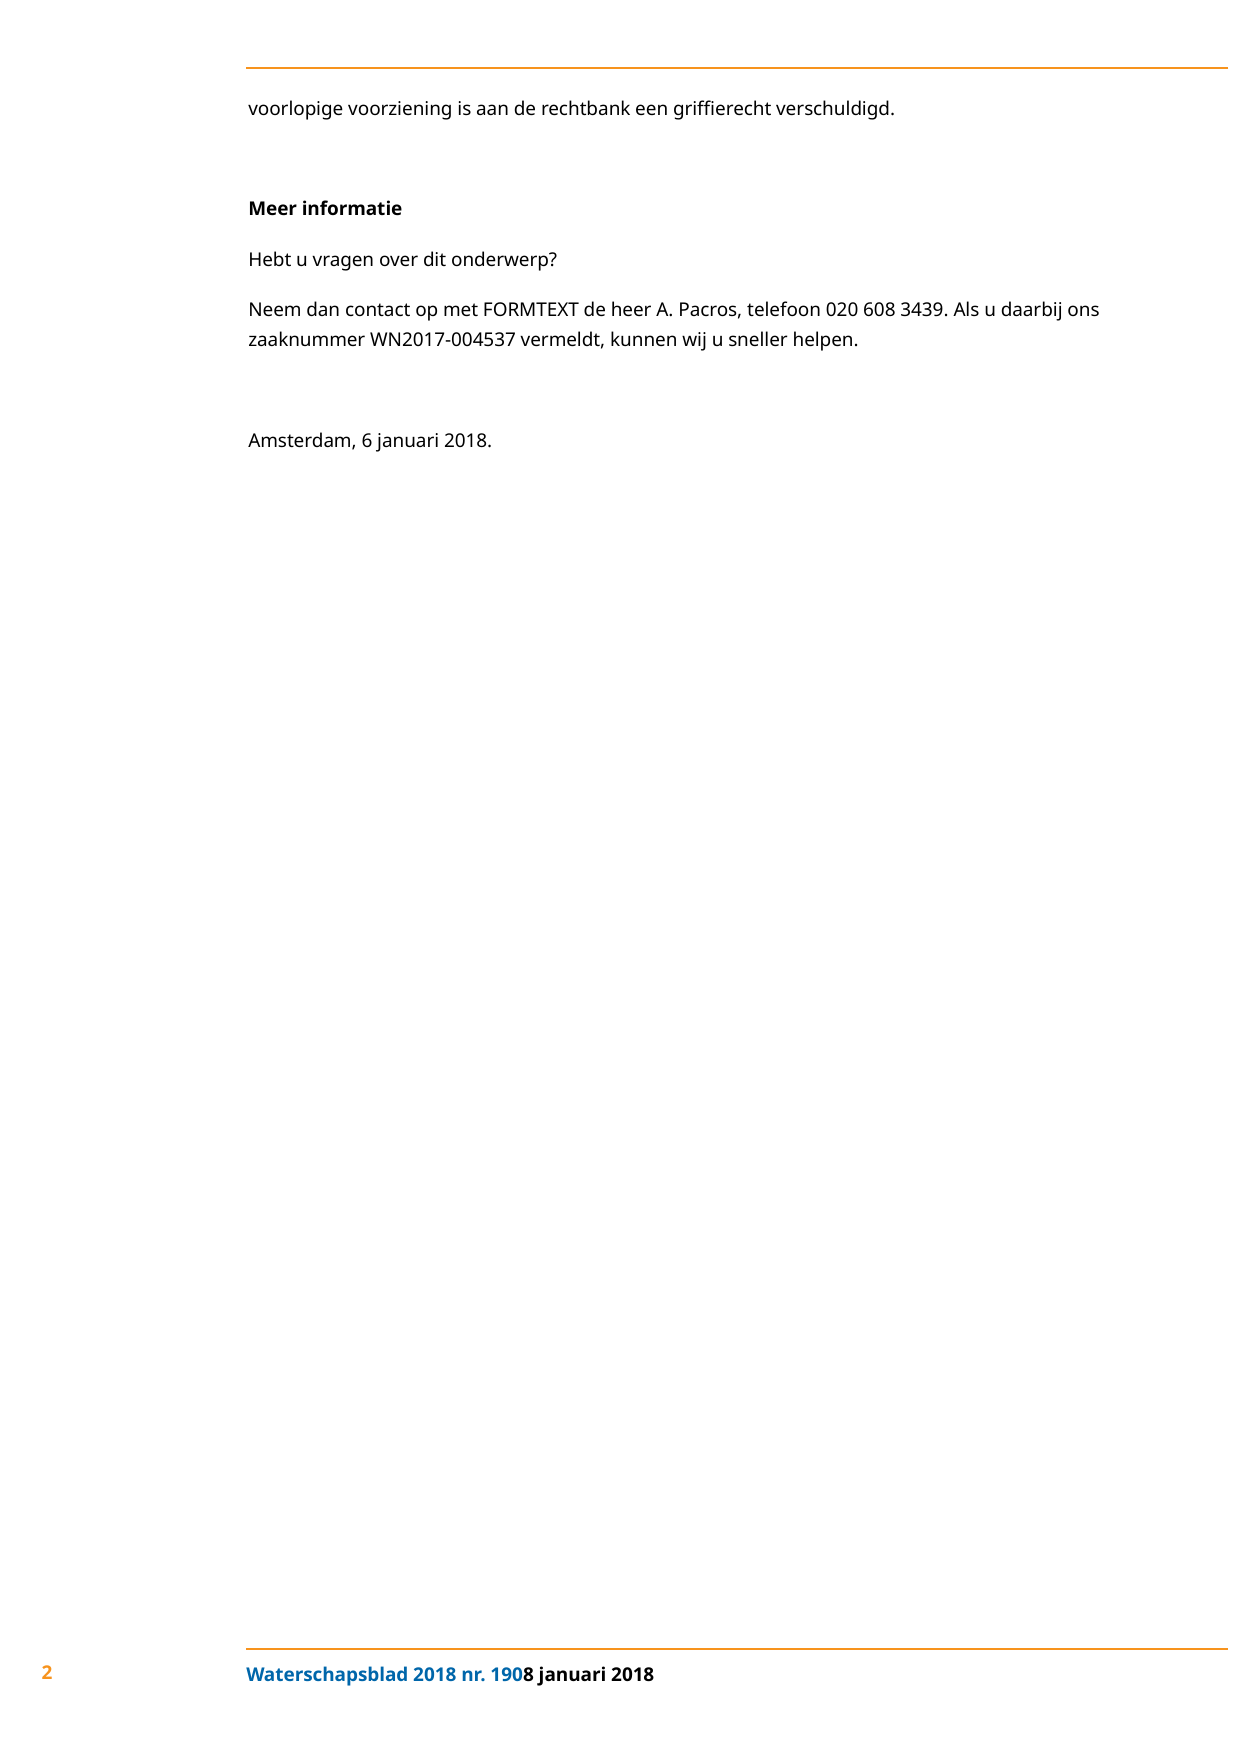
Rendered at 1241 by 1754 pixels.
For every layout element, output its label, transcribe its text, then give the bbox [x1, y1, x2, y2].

text Neem dan contact op met FORMTEXT de heer A. Pacros, telefoon 020 608 3439. Als u daarbij ons zaaknummer WN2017-004537 vermeldt, kunnen wij u sneller helpen. [248, 296, 1152, 352]
picture [41, 47, 231, 172]
text voorlopige voorziening is aan de rechtbank een griffierecht verschuldigd. [248, 95, 1152, 121]
text Amsterdam, 6 januari 2018. [248, 427, 1152, 453]
text Meer informatie [248, 196, 1152, 221]
text Hebt u vragen over dit onderwerp? [248, 246, 1152, 272]
